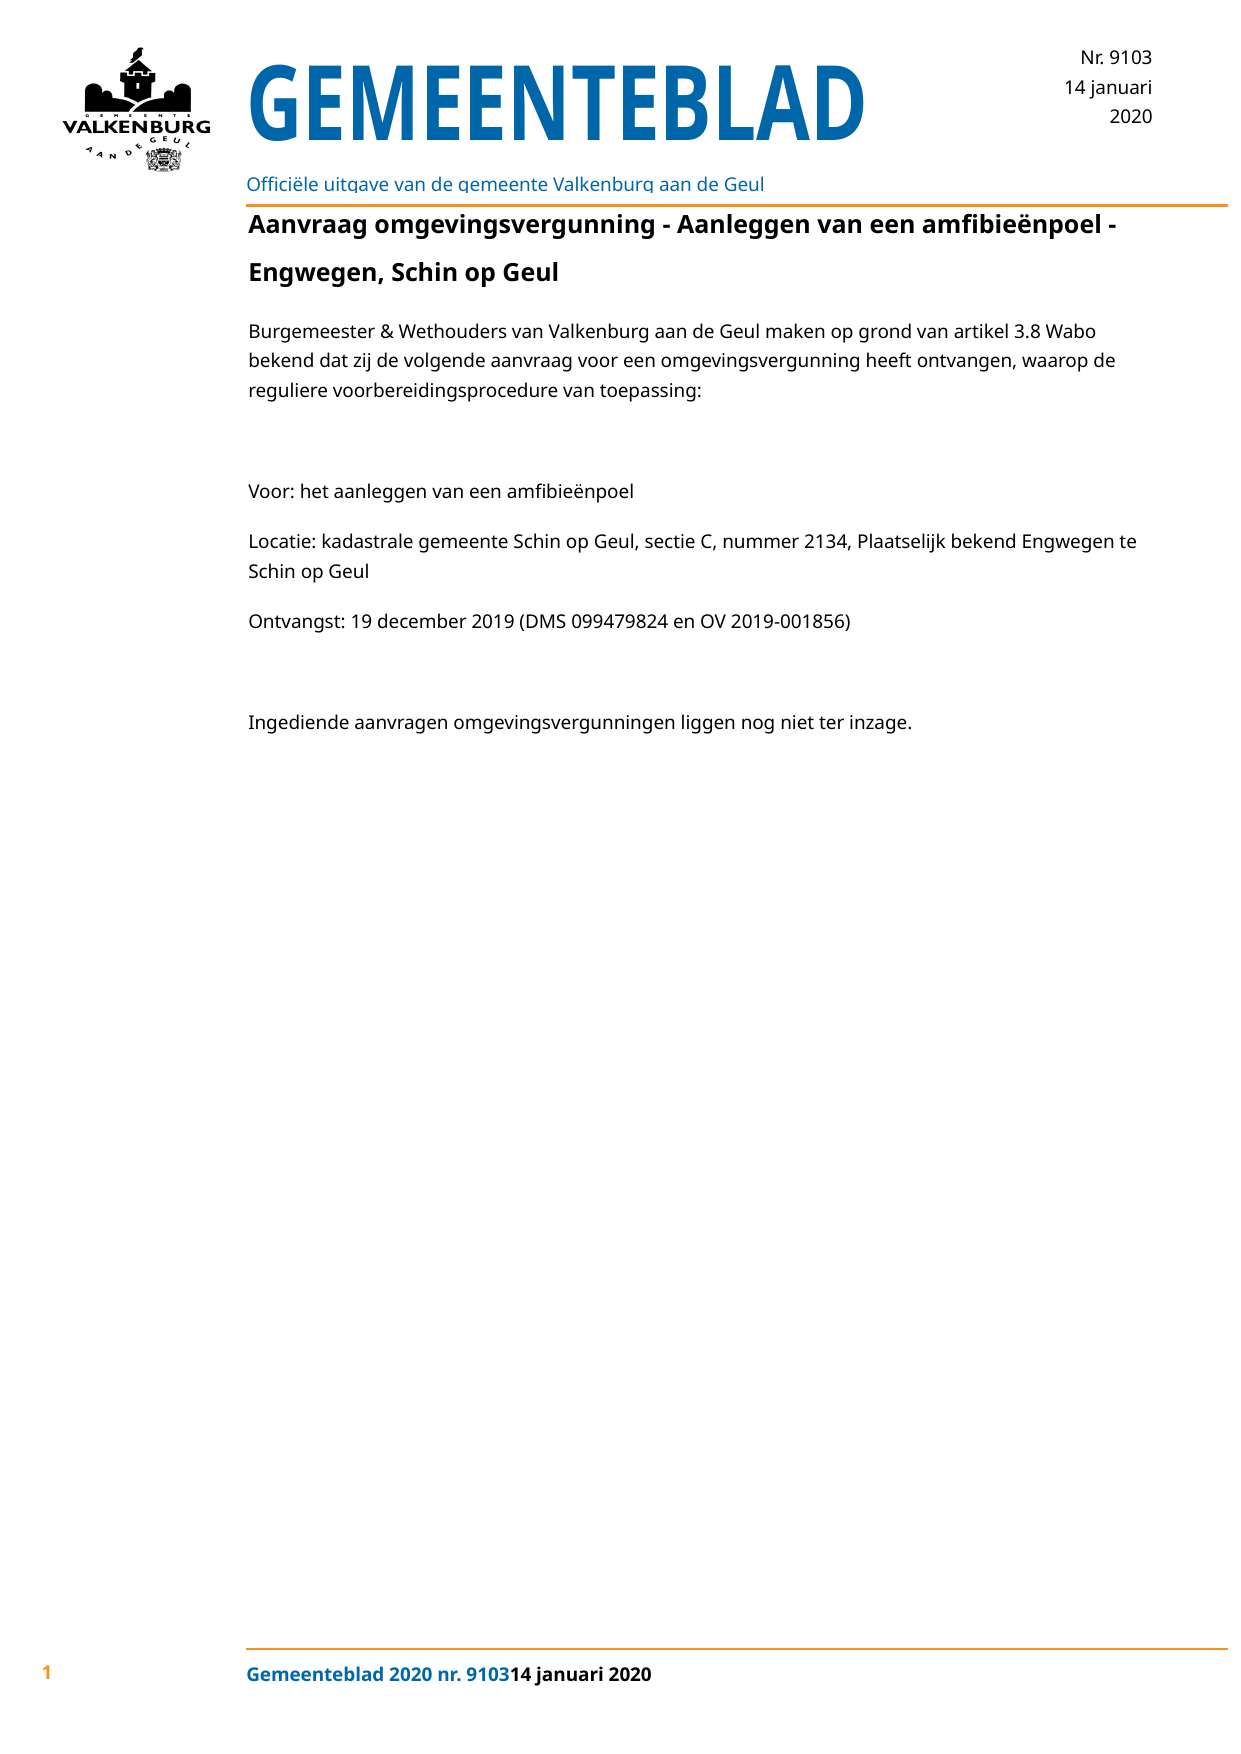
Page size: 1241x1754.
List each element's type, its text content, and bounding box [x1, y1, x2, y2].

text Ontvangst: 19 december 2019 (DMS 099479824 en OV 2019-001856) [248, 608, 1152, 634]
text Burgemeester & Wethouders van Valkenburg aan de Geul maken op grond van artikel 3.8 Wabo bekend dat zij de volgende aanvraag voor een omgevingsvergunning heeft ontvangen, waarop de reguliere voorbereidingsprocedure van toepassing: [248, 318, 1152, 403]
picture [41, 47, 231, 172]
text Ingediende aanvragen omgevingsvergunningen liggen nog niet ter inzage. [248, 709, 1152, 735]
text Aanvraag omgevingsvergunning - Aanleggen van een amfibieënpoel - Engwegen, Schin op Geul [248, 207, 1152, 288]
text Locatie: kadastrale gemeente Schin op Geul, sectie C, nummer 2134, Plaatselijk bekend Engwegen te Schin op Geul [248, 528, 1152, 584]
text Voor: het aanleggen van een amfibieënpoel [248, 478, 1152, 504]
